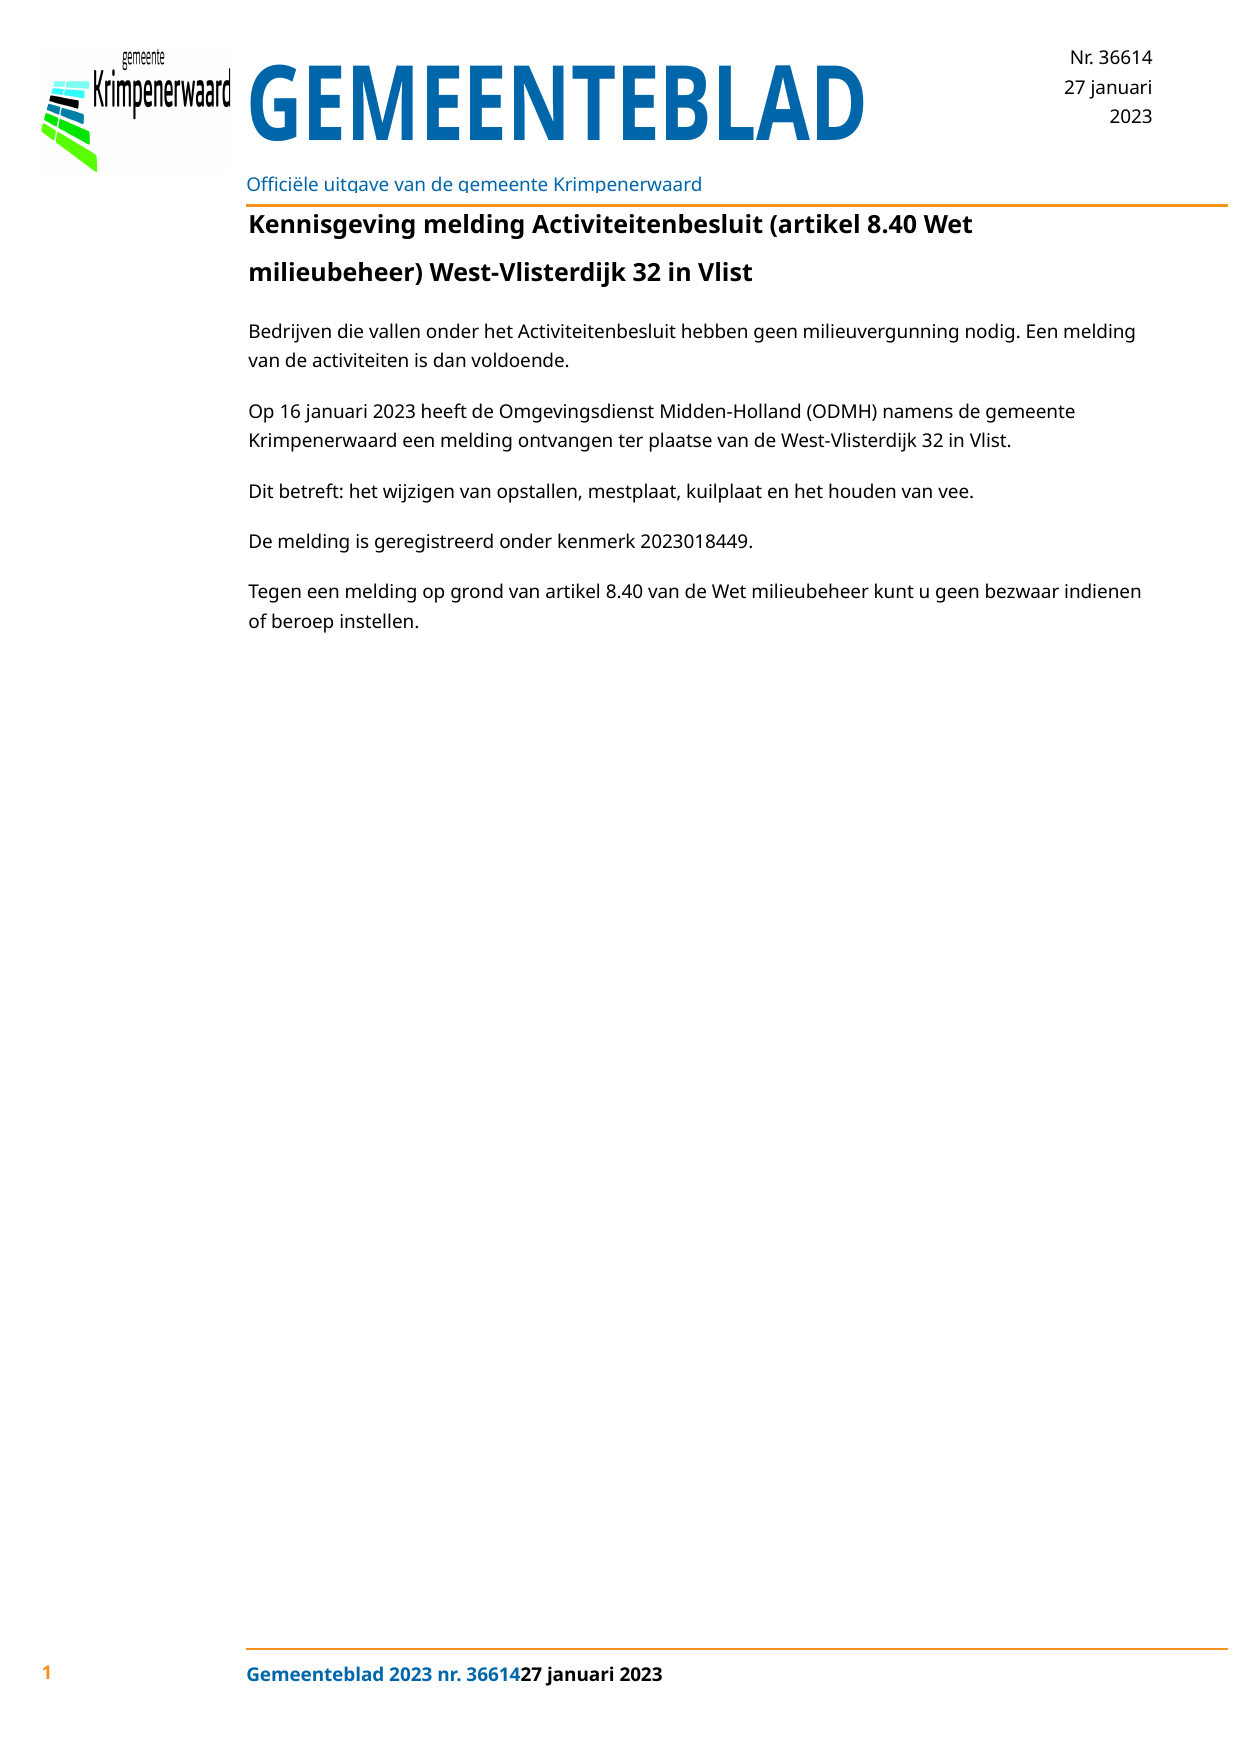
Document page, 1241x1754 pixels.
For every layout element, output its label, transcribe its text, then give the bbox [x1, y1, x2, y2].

text Kennisgeving melding Activiteitenbesluit (artikel 8.40 Wet milieubeheer) West-Vlisterdijk 32 in Vlist [248, 207, 1152, 288]
text Bedrijven die vallen onder het Activiteitenbesluit hebben geen milieuvergunning nodig. Een melding van de activiteiten is dan voldoende. [248, 318, 1152, 373]
text Op 16 januari 2023 heeft de Omgevingsdienst Midden-Holland (ODMH) namens de gemeente Krimpenerwaard een melding ontvangen ter plaatse van de West-Vlisterdijk 32 in Vlist. [248, 398, 1152, 453]
text Dit betreft: het wijzigen van opstallen, mestplaat, kuilplaat en het houden van vee. [248, 478, 1152, 504]
picture [41, 47, 231, 172]
text De melding is geregistreerd onder kenmerk 2023018449. [248, 528, 1152, 554]
text Tegen een melding op grond van artikel 8.40 van de Wet milieubeheer kunt u geen bezwaar indienen of beroep instellen. [248, 579, 1152, 634]
